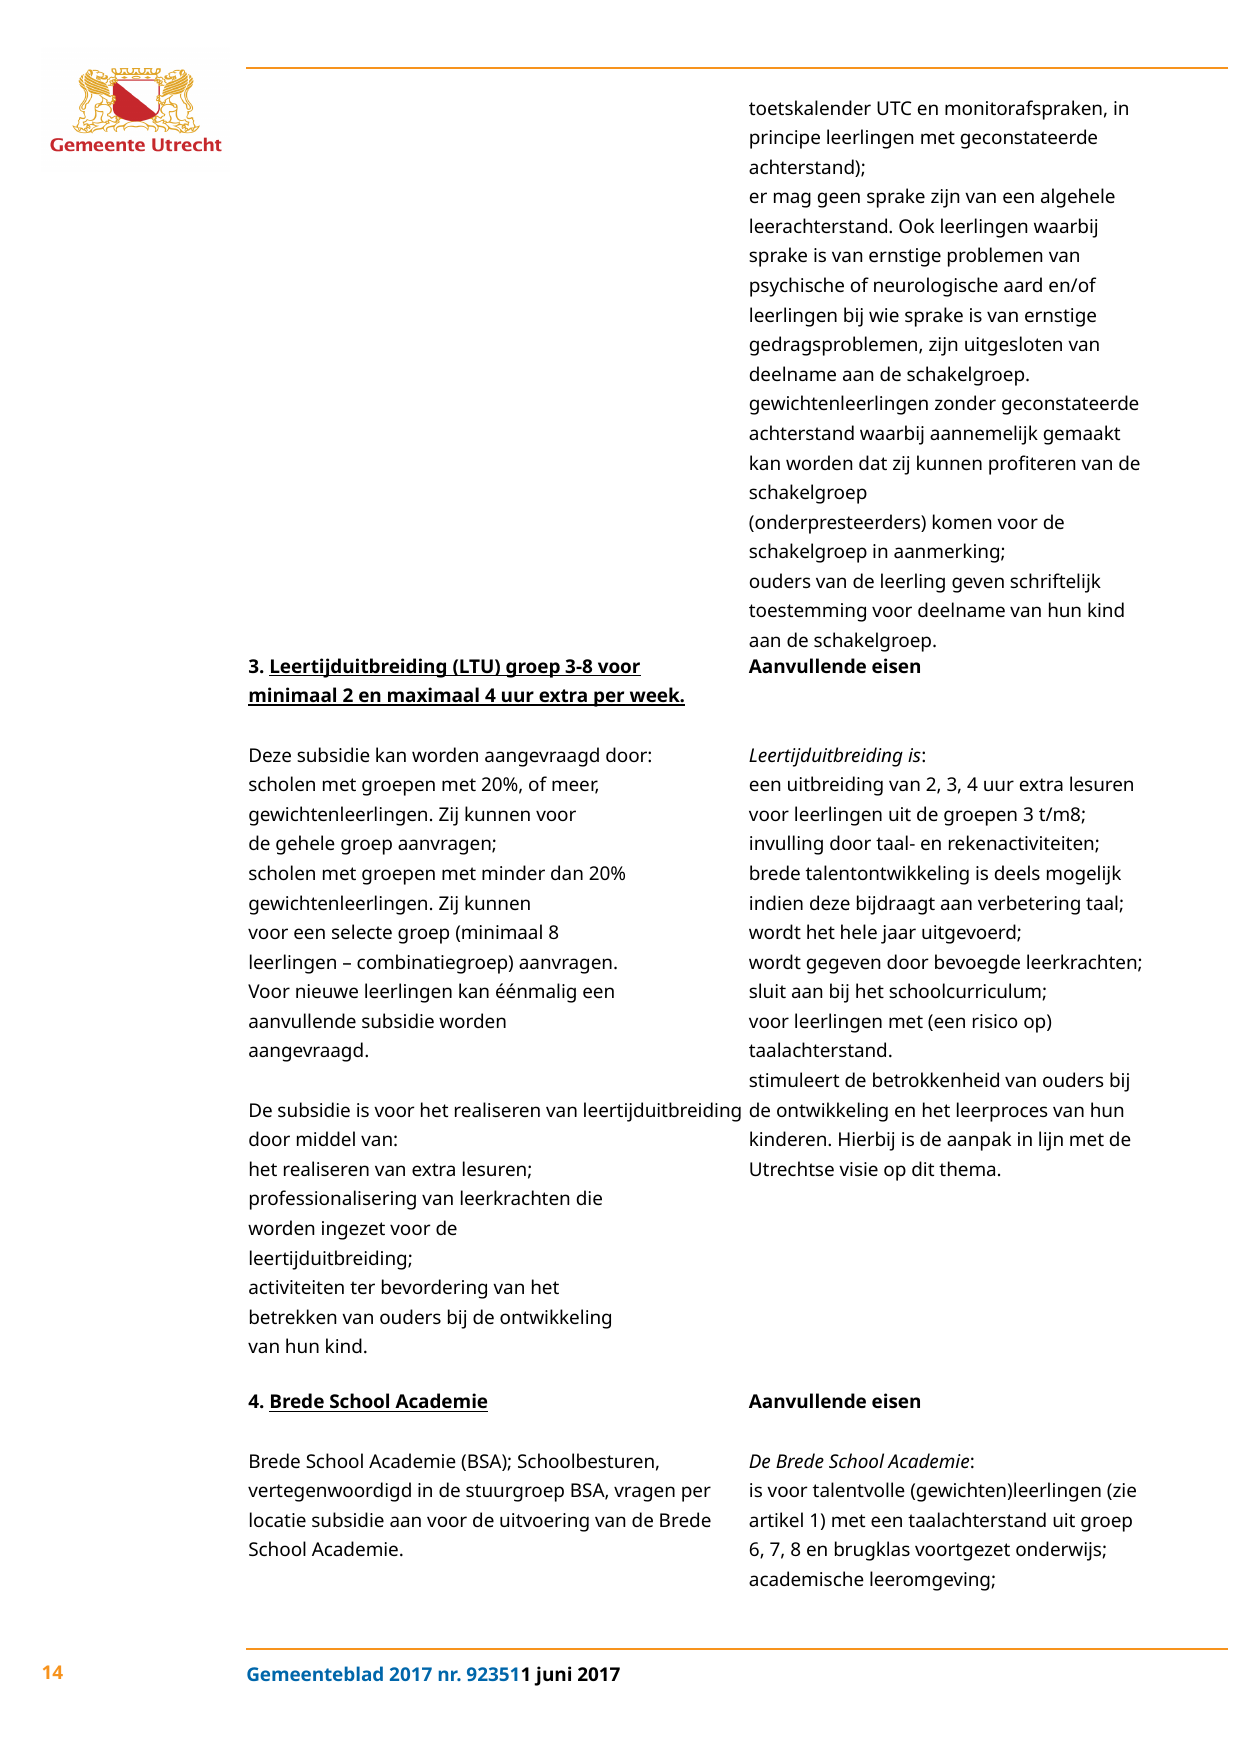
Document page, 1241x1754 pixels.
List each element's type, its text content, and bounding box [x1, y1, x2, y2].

table_cell toetskalender UTC en monitorafspraken, in principe leerlingen met geconstateerde achterstand); er mag geen sprake zijn van een algehele leerachterstand. Ook leerlingen waarbij sprake is van ernstige problemen van psychische of neurologische aard en/of leerlingen bij wie sprake is van ernstige gedragsproblemen, zijn uitgesloten van deelname aan de schakelgroep. gewichtenleerlingen zonder geconstateerde achterstand waarbij aannemelijk gemaakt kan worden dat zij kunnen profiteren van de schakelgroep (onderpresteerders) komen voor de schakelgroep in aanmerking; ouders van de leerling geven schriftelijk toestemming voor deelname van hun kind aan de schakelgroep. [749, 95, 1152, 653]
table_cell [248, 95, 749, 653]
table_cell 3. Leertijduitbreiding (LTU) groep 3-8 voor minimaal 2 en maximaal 4 uur extra per week. Deze subsidie kan worden aangevraagd door: scholen met groepen met 20%, of meer, gewichtenleerlingen. Zij kunnen voor de gehele groep aanvragen; scholen met groepen met minder dan 20% gewichtenleerlingen. Zij kunnen voor een selecte groep (minimaal 8 leerlingen – combinatiegroep) aanvragen. Voor nieuwe leerlingen kan éénmalig een aanvullende subsidie worden aangevraagd. De subsidie is voor het realiseren van leertijduitbreiding door middel van: het realiseren van extra lesuren; professionalisering van leerkrachten die worden ingezet voor de leertijduitbreiding; activiteiten ter bevordering van het betrekken van ouders bij de ontwikkeling van hun kind. [248, 653, 749, 1389]
table_cell Aanvullende eisen De Brede School Academie: is voor talentvolle (gewichten)leerlingen (zie artikel 1) met een taalachterstand uit groep 6, 7, 8 en brugklas voortgezet onderwijs; academische leeromgeving; [749, 1389, 1152, 1592]
table_cell Aanvullende eisen Leertijduitbreiding is: een uitbreiding van 2, 3, 4 uur extra lesuren voor leerlingen uit de groepen 3 t/m8; invulling door taal- en rekenactiviteiten; brede talentontwikkeling is deels mogelijk indien deze bijdraagt aan verbetering taal; wordt het hele jaar uitgevoerd; wordt gegeven door bevoegde leerkrachten; sluit aan bij het schoolcurriculum; voor leerlingen met (een risico op) taalachterstand. stimuleert de betrokkenheid van ouders bij de ontwikkeling en het leerproces van hun kinderen. Hierbij is de aanpak in lijn met de Utrechtse visie op dit thema. [749, 653, 1152, 1389]
picture [41, 47, 231, 172]
table_cell 4. Brede School Academie Brede School Academie (BSA); Schoolbesturen, vertegenwoordigd in de stuurgroep BSA, vragen per locatie subsidie aan voor de uitvoering van de Brede School Academie. [248, 1389, 749, 1592]
